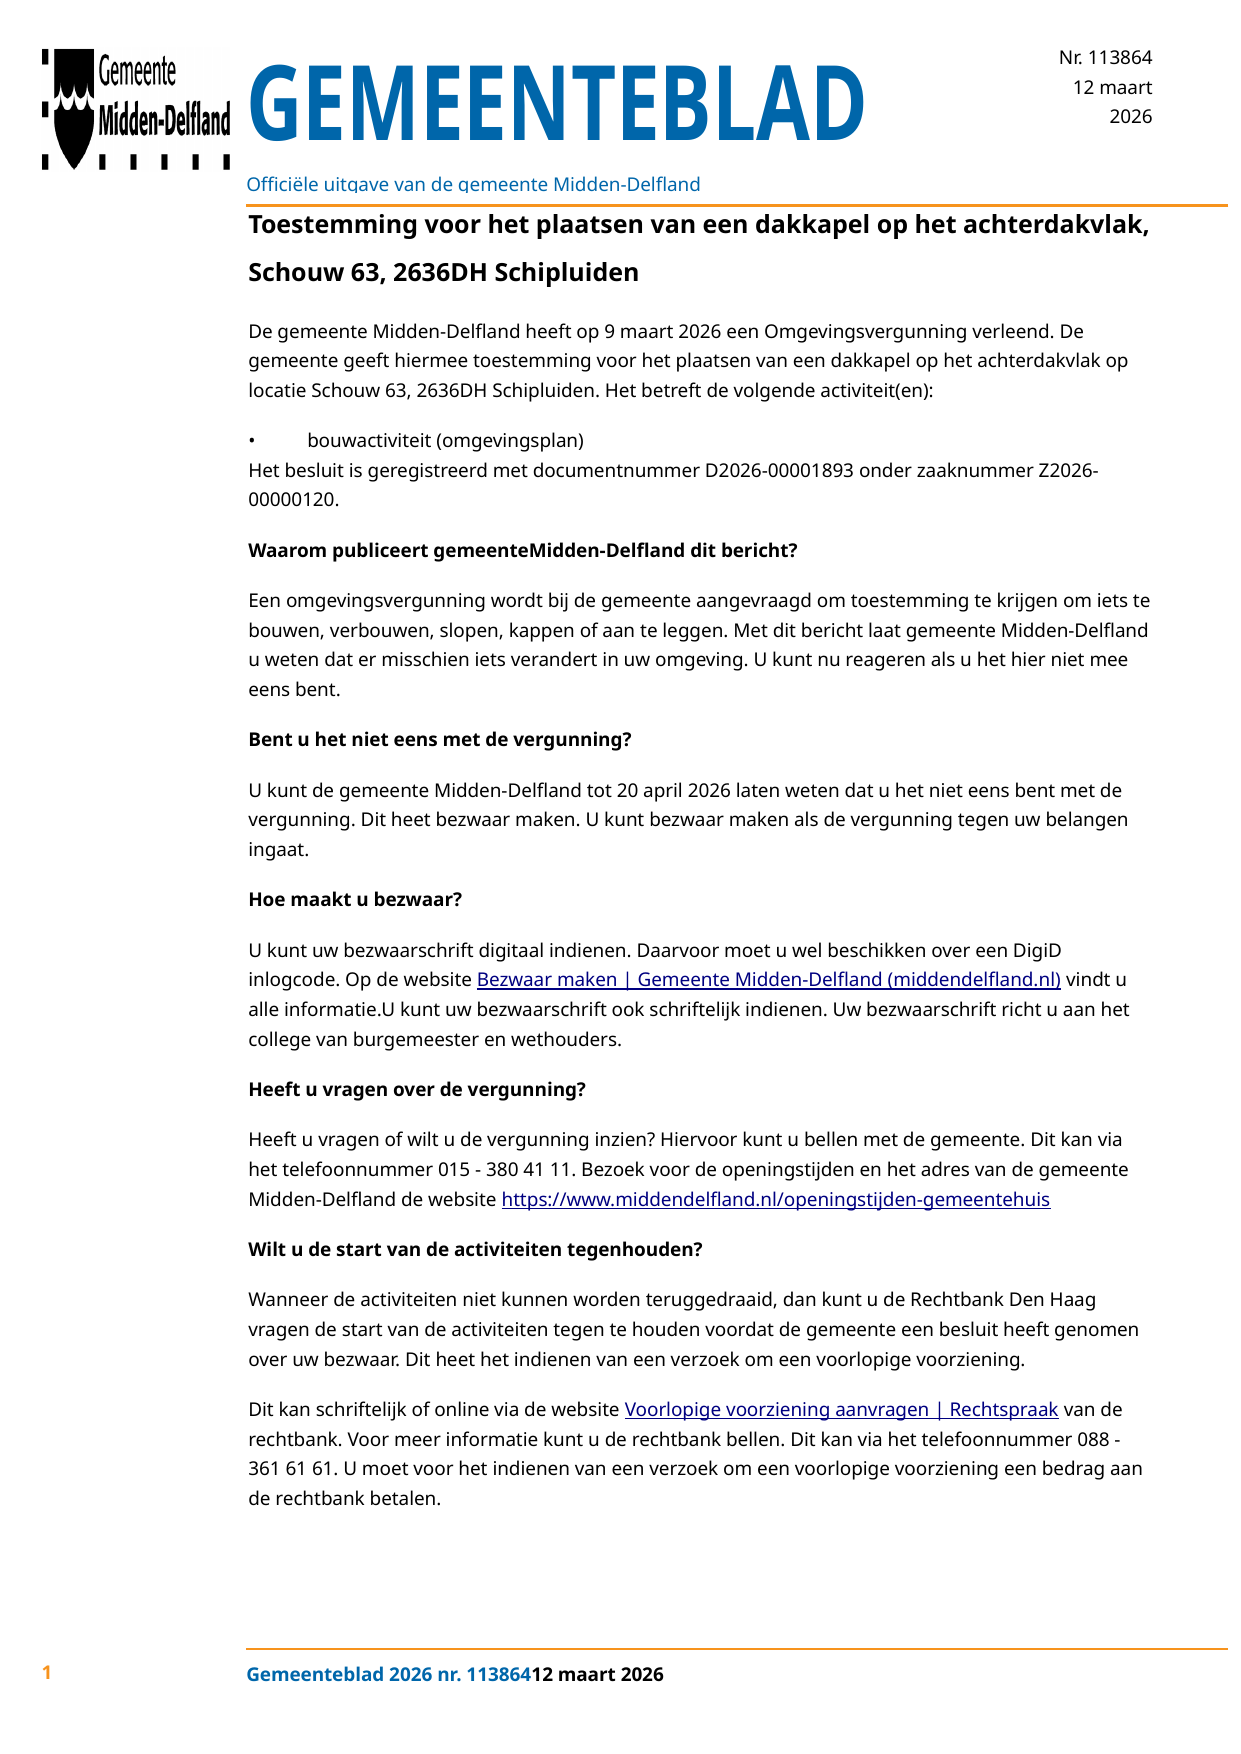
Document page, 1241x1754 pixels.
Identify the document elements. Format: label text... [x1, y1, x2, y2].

picture [41, 47, 231, 172]
text U kunt uw bezwaarschrift digitaal indienen. Daarvoor moet u wel beschikken over een DigiD inlogcode. Op de website Bezwaar maken | Gemeente Midden-Delfland (middendelfland.nl) vindt u alle informatie.U kunt uw bezwaarschrift ook schriftelijk indienen. Uw bezwaarschrift richt u aan het college van burgemeester en wethouders. [248, 937, 1152, 1052]
text De gemeente Midden-Delfland heeft op 9 maart 2026 een Omgevingsvergunning verleend. De gemeente geeft hiermee toestemming voor het plaatsen van een dakkapel op het achterdakvlak op locatie Schouw 63, 2636DH Schipluiden. Het betreft de volgende activiteit(en): [248, 318, 1152, 403]
text Heeft u vragen of wilt u de vergunning inzien? Hiervoor kunt u bellen met de gemeente. Dit kan via het telefoonnummer 015 - 380 41 11. Bezoek voor de openingstijden en het adres van de gemeente Midden-Delfland de website https://www.middendelfland.nl/openingstijden-gemeentehuis [248, 1127, 1152, 1212]
text Toestemming voor het plaatsen van een dakkapel op het achterdakvlak, Schouw 63, 2636DH Schipluiden [248, 207, 1152, 288]
text Heeft u vragen over de vergunning? [248, 1076, 1152, 1102]
text Hoe maakt u bezwaar? [248, 887, 1152, 912]
text Wilt u de start van de activiteiten tegenhouden? [248, 1236, 1152, 1262]
list bouwactiviteit (omgevingsplan) [248, 427, 1152, 453]
text Bent u het niet eens met de vergunning? [248, 727, 1152, 752]
text U kunt de gemeente Midden-Delfland tot 20 april 2026 laten weten dat u het niet eens bent met de vergunning. Dit heet bezwaar maken. U kunt bezwaar maken als de vergunning tegen uw belangen ingaat. [248, 777, 1152, 862]
text Waarom publiceert gemeenteMidden-Delfland dit bericht? [248, 537, 1152, 563]
text Een omgevingsvergunning wordt bij de gemeente aangevraagd om toestemming te krijgen om iets te bouwen, verbouwen, slopen, kappen of aan te leggen. Met dit bericht laat gemeente Midden-Delfland u weten dat er misschien iets verandert in uw omgeving. U kunt nu reageren als u het hier niet mee eens bent. [248, 587, 1152, 702]
text Dit kan schriftelijk of online via de website Voorlopige voorziening aanvragen | Rechtspraak van de rechtbank. Voor meer informatie kunt u de rechtbank bellen. Dit kan via het telefoonnummer 088 - 361 61 61. U moet voor het indienen van een verzoek om een voorlopige voorziening een bedrag aan de rechtbank betalen. [248, 1396, 1152, 1511]
text Het besluit is geregistreerd met documentnummer D2026-00001893 onder zaaknummer Z2026-00000120. [248, 457, 1152, 512]
text Wanneer de activiteiten niet kunnen worden teruggedraaid, dan kunt u de Rechtbank Den Haag vragen de start van de activiteiten tegen te houden voordat de gemeente een besluit heeft genomen over uw bezwaar. Dit heet het indienen van een verzoek om een voorlopige voorziening. [248, 1287, 1152, 1372]
